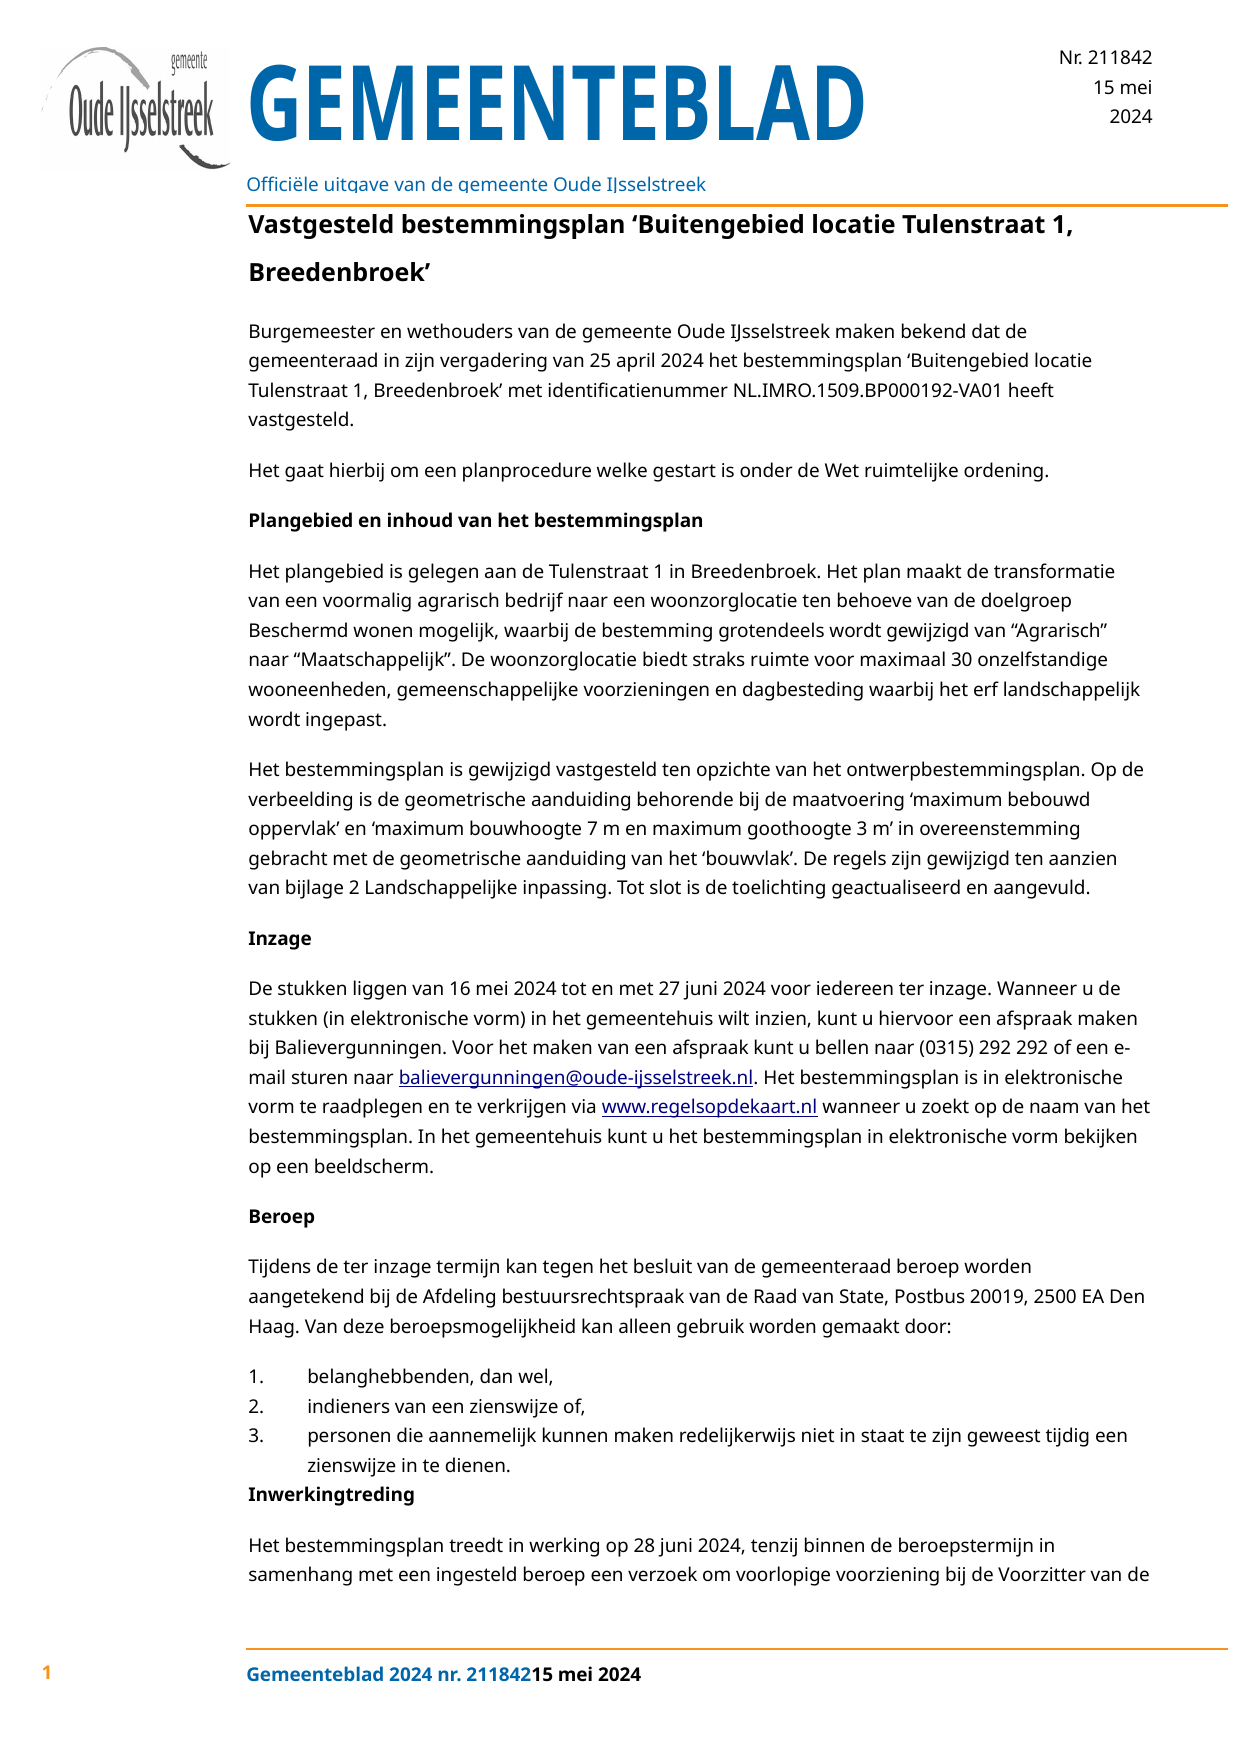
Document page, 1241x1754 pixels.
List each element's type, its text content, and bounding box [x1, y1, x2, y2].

text Het bestemmingsplan is gewijzigd vastgesteld ten opzichte van het ontwerpbestemmingsplan. Op de verbeelding is de geometrische aanduiding behorende bij de maatvoering ‘maximum bebouwd oppervlak’ en ‘maximum bouwhoogte 7 m en maximum goothoogte 3 m’ in overeenstemming gebracht met de geometrische aanduiding van het ‘bouwvlak’. De regels zijn gewijzigd ten aanzien van bijlage 2 Landschappelijke inpassing. Tot slot is de toelichting geactualiseerd en aangevuld. [248, 756, 1152, 900]
text Vastgesteld bestemmingsplan ‘Buitengebied locatie Tulenstraat 1, Breedenbroek’ [248, 207, 1152, 288]
text Tijdens de ter inzage termijn kan tegen het besluit van de gemeenteraad beroep worden aangetekend bij de Afdeling bestuursrechtspraak van de Raad van State, Postbus 20019, 2500 EA Den Haag. Van deze beroepsmogelijkheid kan alleen gebruik worden gemaakt door: [248, 1254, 1152, 1339]
text Het gaat hierbij om een planprocedure welke gestart is onder de Wet ruimtelijke ordening. [248, 457, 1152, 483]
text Het bestemmingsplan treedt in werking op 28 juni 2024, tenzij binnen de beroepstermijn in samenhang met een ingesteld beroep een verzoek om voorlopige voorziening bij de Voorzitter van de [248, 1532, 1152, 1587]
text Inzage [248, 925, 1152, 951]
picture [41, 47, 231, 172]
text De stukken liggen van 16 mei 2024 tot en met 27 juni 2024 voor iedereen ter inzage. Wanneer u de stukken (in elektronische vorm) in het gemeentehuis wilt inzien, kunt u hiervoor een afspraak maken bij Balievergunning­en. Voor het maken van een afspraak kunt u bellen naar (0315) 292 292 of een e-mail sturen naar balievergunningen@oude-ijsselstreek.nl. Het ­bestemmingsplan is in elektronische vorm te raadplegen en te verkrijgen via www.regelsopdekaart.nl wanneer u zoekt op de naam van het bestemmingsplan. In het gemeentehuis kunt u het bestemmingsplan in elektronische vorm bekijken op een beeldscherm. [248, 975, 1152, 1179]
text Burgemeester en wethouders van de gemeente Oude IJsselstreek maken bekend dat de gemeenteraad in zijn vergadering van 25 april 2024 het bestemmingsplan ‘Buitengebied locatie Tulenstraat 1, Breedenbroek’ met identificatienummer NL.IMRO.1509.BP000192-VA01 heeft vastgesteld. [248, 318, 1152, 432]
list indieners van een zienswijze of, [248, 1393, 1152, 1419]
text Het plangebied is gelegen aan de Tulenstraat 1 in Breedenbroek. Het plan maakt de transformatie van een voormalig agrarisch bedrijf naar een woonzorglocatie ten behoeve van de doelgroep Beschermd wonen mogelijk, waarbij de bestemming grotendeels wordt gewijzigd van “Agrarisch” naar “Maatschappelijk”. De woonzorglocatie biedt straks ruimte voor maximaal 30 onzelfstandige wooneenheden, gemeenschappelijke voorzieningen en dagbesteding waarbij het erf landschappelijk wordt ingepast. [248, 558, 1152, 732]
list belanghebbenden, dan wel, [248, 1363, 1152, 1389]
text Inwerkingtreding [248, 1482, 1152, 1507]
list personen die aannemelijk kunnen maken redelijkerwijs niet in staat te zijn geweest tijdig een zienswijze in te dienen. [248, 1422, 1152, 1478]
text Beroep [248, 1203, 1152, 1229]
text Plangebied en inhoud van het bestemmingsplan [248, 507, 1152, 533]
